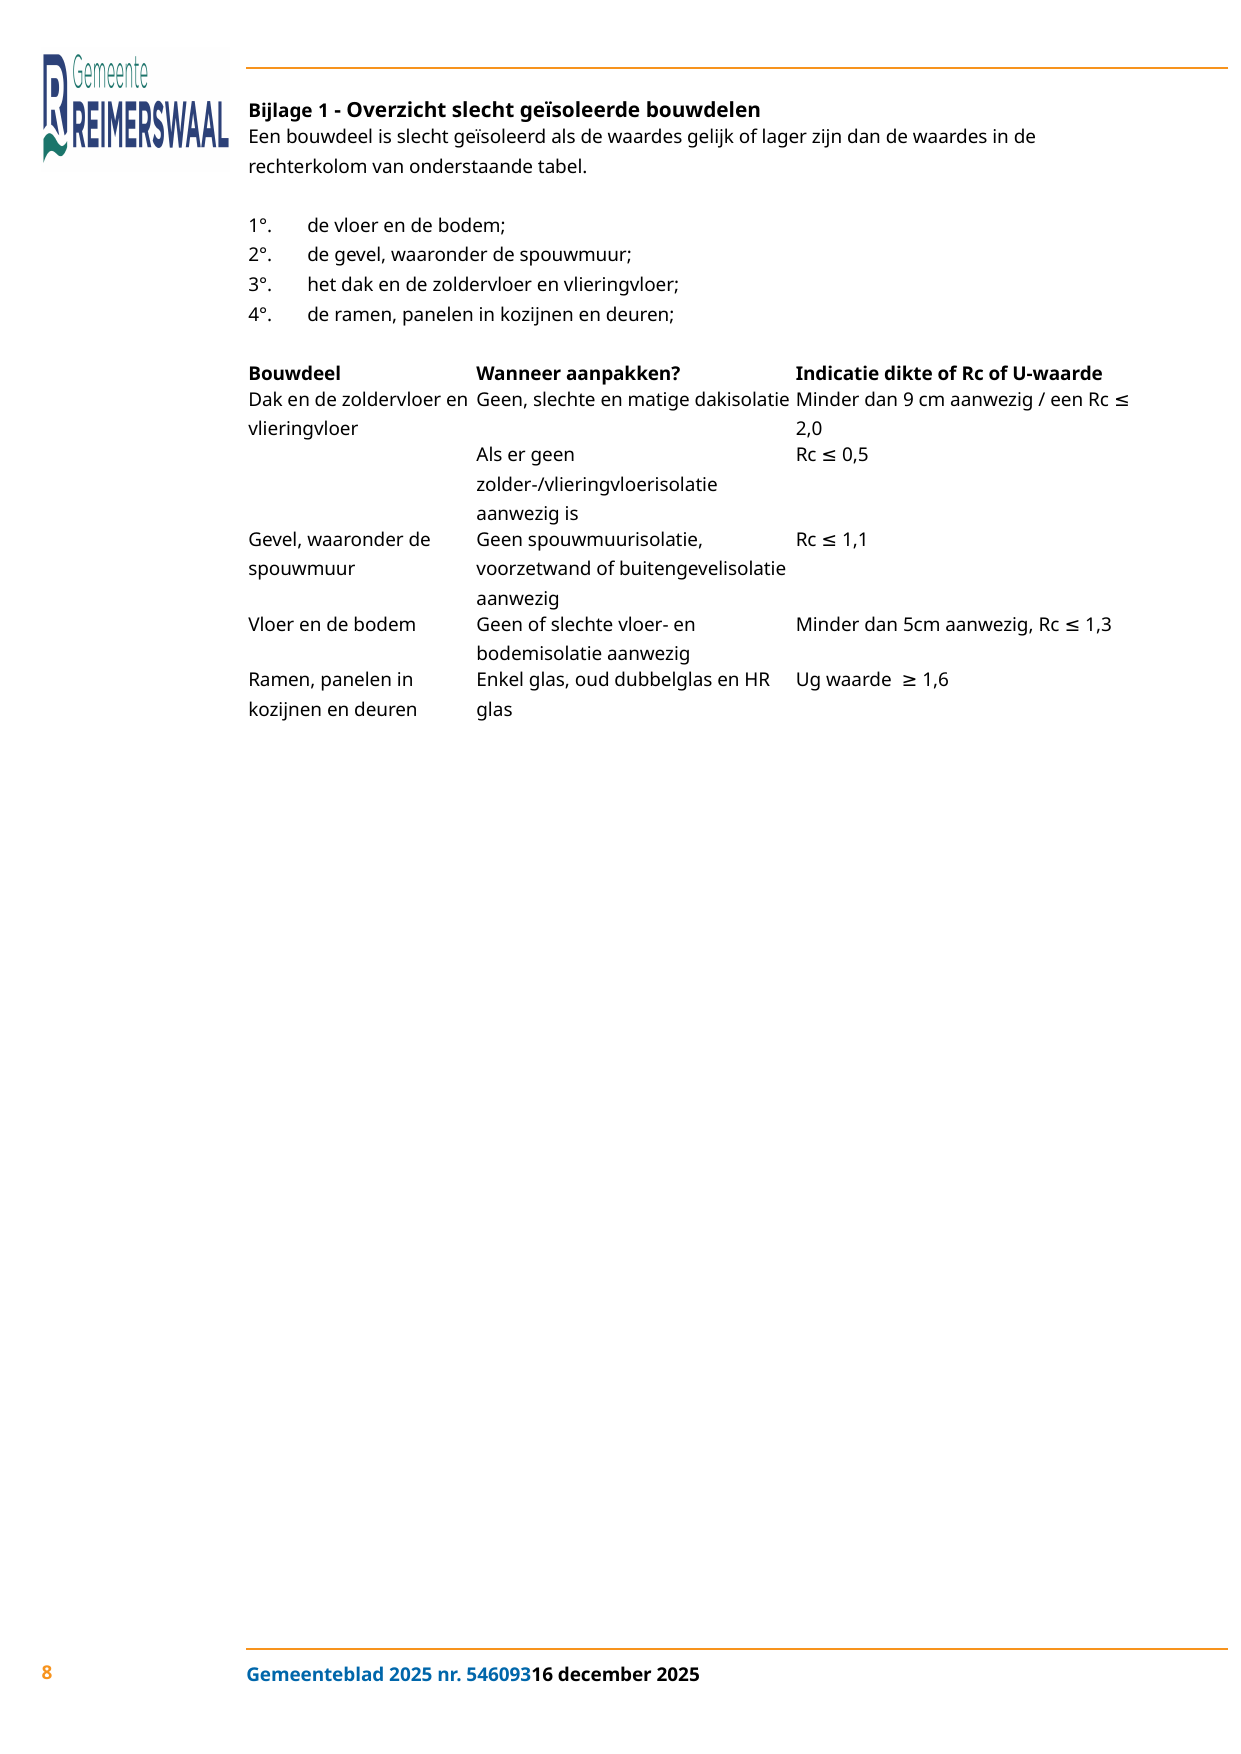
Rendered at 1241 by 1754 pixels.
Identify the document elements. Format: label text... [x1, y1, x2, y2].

table_cell Minder dan 9 cm aanwezig / een Rc ≤ 2,0 [796, 386, 1152, 441]
table_cell Rc ≤ 1,1 [796, 526, 1152, 611]
table_cell Als er geen zolder-/vlieringvloerisolatie aanwezig is [476, 441, 796, 526]
list de vloer en de bodem; [248, 212, 1152, 238]
picture [41, 47, 231, 172]
list de gevel, waaronder de spouwmuur; [248, 242, 1152, 267]
table_cell Enkel glas, oud dubbelglas en HR glas [476, 666, 796, 722]
table_cell Ug waarde ≥ 1,6 [796, 666, 1152, 722]
table_cell Geen, slechte en matige dakisolatie [476, 386, 796, 441]
list het dak en de zoldervloer en vlieringvloer; [248, 271, 1152, 297]
table_cell Ramen, panelen in kozijnen en deuren [248, 666, 476, 722]
table_header Bouwdeel [248, 360, 476, 386]
table_cell Gevel, waaronder de spouwmuur [248, 526, 476, 611]
table_cell Geen spouwmuurisolatie, voorzetwand of buitengevelisolatie aanwezig [476, 526, 796, 611]
table_cell Rc ≤ 0,5 [796, 441, 1152, 526]
table_header Wanneer aanpakken? [476, 360, 796, 386]
text Bijlage 1 - Overzicht slecht geïsoleerde bouwdelen [248, 95, 1152, 123]
table_cell Vloer en de bodem [248, 611, 476, 666]
table_cell Geen of slechte vloer- en bodemisolatie aanwezig [476, 611, 796, 666]
text Een bouwdeel is slecht geïsoleerd als de waardes gelijk of lager zijn dan de waardes in de rechterkolom van onderstaande tabel. [248, 123, 1152, 179]
table_header Indicatie dikte of Rc of U-waarde [796, 360, 1152, 386]
list de ramen, panelen in kozijnen en deuren; [248, 301, 1152, 327]
table_cell Dak en de zoldervloer en vlieringvloer [248, 386, 476, 441]
table_cell Minder dan 5cm aanwezig, Rc ≤ 1,3 [796, 611, 1152, 666]
table_cell [248, 441, 476, 526]
